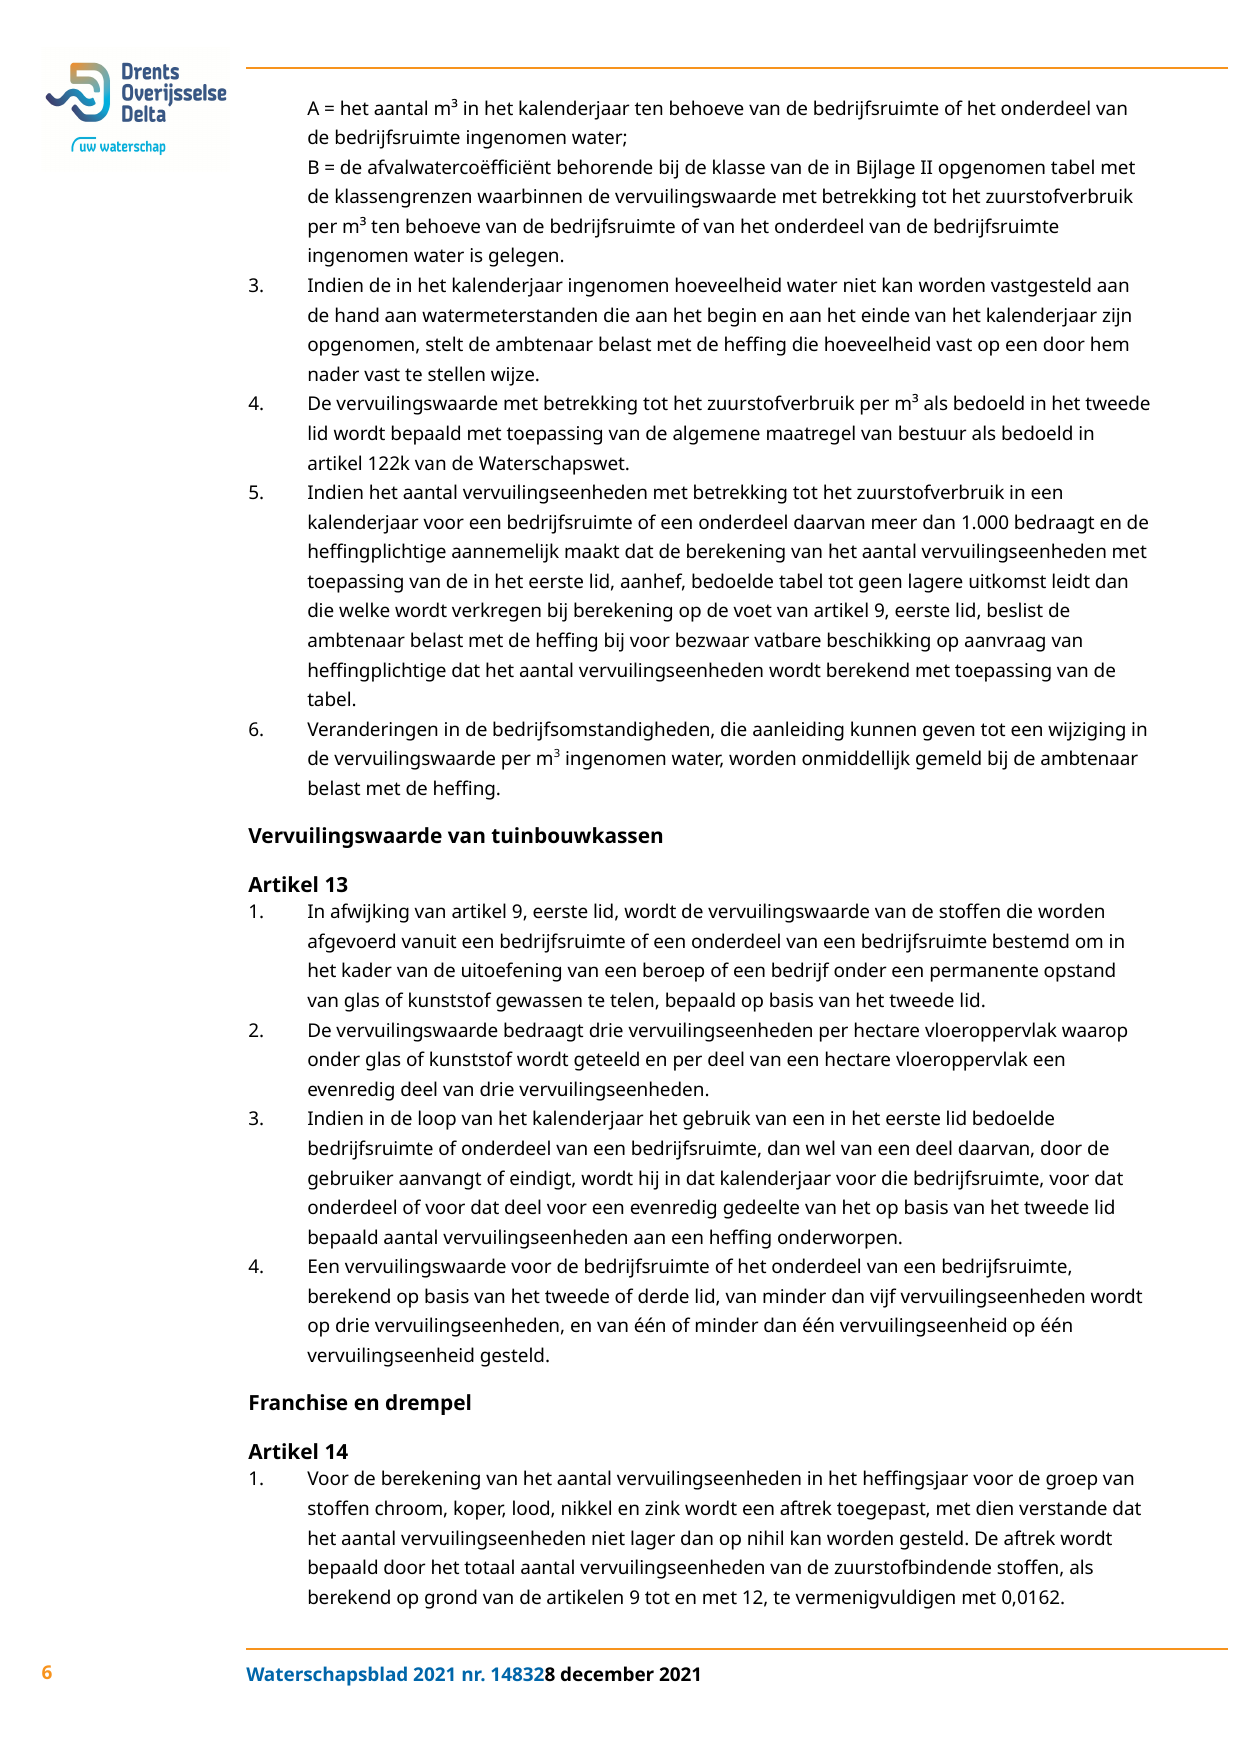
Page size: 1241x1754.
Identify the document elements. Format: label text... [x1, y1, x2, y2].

picture [41, 47, 231, 172]
text Franchise en drempel [248, 1388, 1152, 1416]
list In afwijking van artikel 9, eerste lid, wordt de vervuilingswaarde van de stoffen die worden afgevoerd vanuit een bedrijfsruimte of een onderdeel van een bedrijfsruimte bestemd om in het kader van de uitoefening van een beroep of een bedrijf onder een permanente opstand van glas of kunststof gewassen te telen, bepaald op basis van het tweede lid. [248, 898, 1152, 1013]
text Vervuilingswaarde van tuinbouwkassen [248, 821, 1152, 849]
list A = het aantal m³ in het kalenderjaar ten behoeve van de bedrijfsruimte of het onderdeel van de bedrijfsruimte ingenomen water; [248, 95, 1152, 150]
list De vervuilingswaarde bedraagt drie vervuilingseenheden per hectare vloeroppervlak waarop onder glas of kunststof wordt geteeld en per deel van een hectare vloeroppervlak een evenredig deel van drie vervuilingseenheden. [248, 1017, 1152, 1102]
list Indien de in het kalenderjaar ingenomen hoeveelheid water niet kan worden vastgesteld aan de hand aan watermeterstanden die aan het begin en aan het einde van het kalenderjaar zijn opgenomen, stelt de ambtenaar belast met de heffing die hoeveelheid vast op een door hem nader vast te stellen wijze. [248, 272, 1152, 387]
list Indien het aantal vervuilingseenheden met betrekking tot het zuurstofverbruik in een kalenderjaar voor een bedrijfsruimte of een onderdeel daarvan meer dan 1.000 bedraagt en de heffingplichtige aannemelijk maakt dat de berekening van het aantal vervuilingseenheden met toepassing van de in het eerste lid, aanhef, bedoelde tabel tot geen lagere uitkomst leidt dan die welke wordt verkregen bij berekening op de voet van artikel 9, eerste lid, beslist de ambtenaar belast met de heffing bij voor bezwaar vatbare beschikking op aanvraag van heffingplichtige dat het aantal vervuilingseenheden wordt berekend met toepassing van de tabel. [248, 479, 1152, 712]
list Veranderingen in de bedrijfsomstandigheden, die aanleiding kunnen geven tot een wijziging in de vervuilingswaarde per m3 ingenomen water, worden onmiddellijk gemeld bij de ambtenaar belast met de heffing. [248, 716, 1152, 801]
text Artikel 14 [248, 1437, 1152, 1466]
list Een vervuilingswaarde voor de bedrijfsruimte of het onderdeel van een bedrijfsruimte, berekend op basis van het tweede of derde lid, van minder dan vijf vervuilingseenheden wordt op drie vervuilingseenheden, en van één of minder dan één vervuilingseenheid op één vervuilingseenheid gesteld. [248, 1253, 1152, 1368]
text Artikel 13 [248, 870, 1152, 898]
list De vervuilingswaarde met betrekking tot het zuurstofverbruik per m³ als bedoeld in het tweede lid wordt bepaald met toepassing van de algemene maatregel van bestuur als bedoeld in artikel 122k van de Waterschapswet. [248, 391, 1152, 476]
list Indien in de loop van het kalenderjaar het gebruik van een in het eerste lid bedoelde bedrijfsruimte of onderdeel van een bedrijfsruimte, dan wel van een deel daarvan, door de gebruiker aanvangt of eindigt, wordt hij in dat kalenderjaar voor die bedrijfsruimte, voor dat onderdeel of voor dat deel voor een evenredig gedeelte van het op basis van het tweede lid bepaald aantal vervuilingseenheden aan een heffing onderworpen. [248, 1106, 1152, 1250]
list B = de afvalwatercoëfficiënt behorende bij de klasse van de in Bijlage II opgenomen tabel met de klassengrenzen waarbinnen de vervuilingswaarde met betrekking tot het zuurstofverbruik per m³ ten behoeve van de bedrijfsruimte of van het onderdeel van de bedrijfsruimte ingenomen water is gelegen. [248, 154, 1152, 268]
list Voor de berekening van het aantal vervuilingseenheden in het heffingsjaar voor de groep van stoffen chroom, koper, lood, nikkel en zink wordt een aftrek toegepast, met dien verstande dat het aantal vervuilingseenheden niet lager dan op nihil kan worden gesteld. De aftrek wordt bepaald door het totaal aantal vervuilingseenheden van de zuurstofbindende stoffen, als berekend op grond van de artikelen 9 tot en met 12, te vermenigvuldigen met 0,0162. [248, 1466, 1152, 1610]
